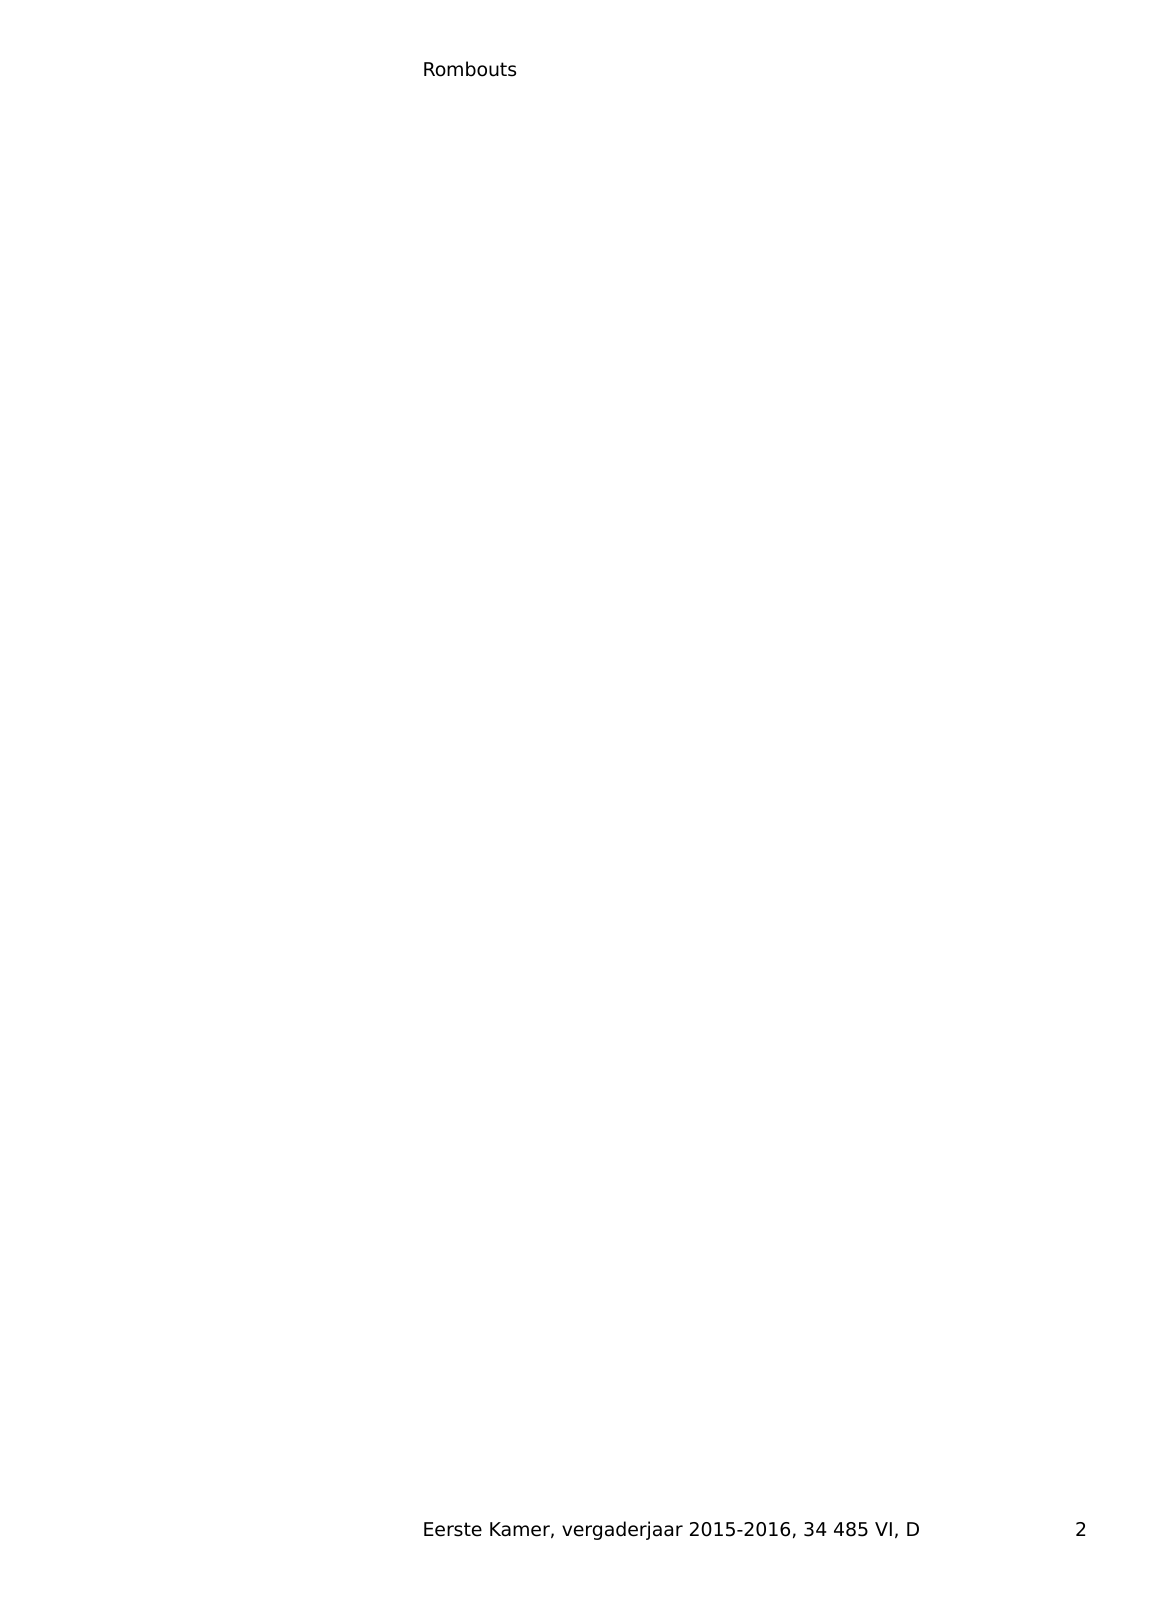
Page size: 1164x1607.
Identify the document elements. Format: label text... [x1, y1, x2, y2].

text Rombouts [422, 59, 1087, 81]
